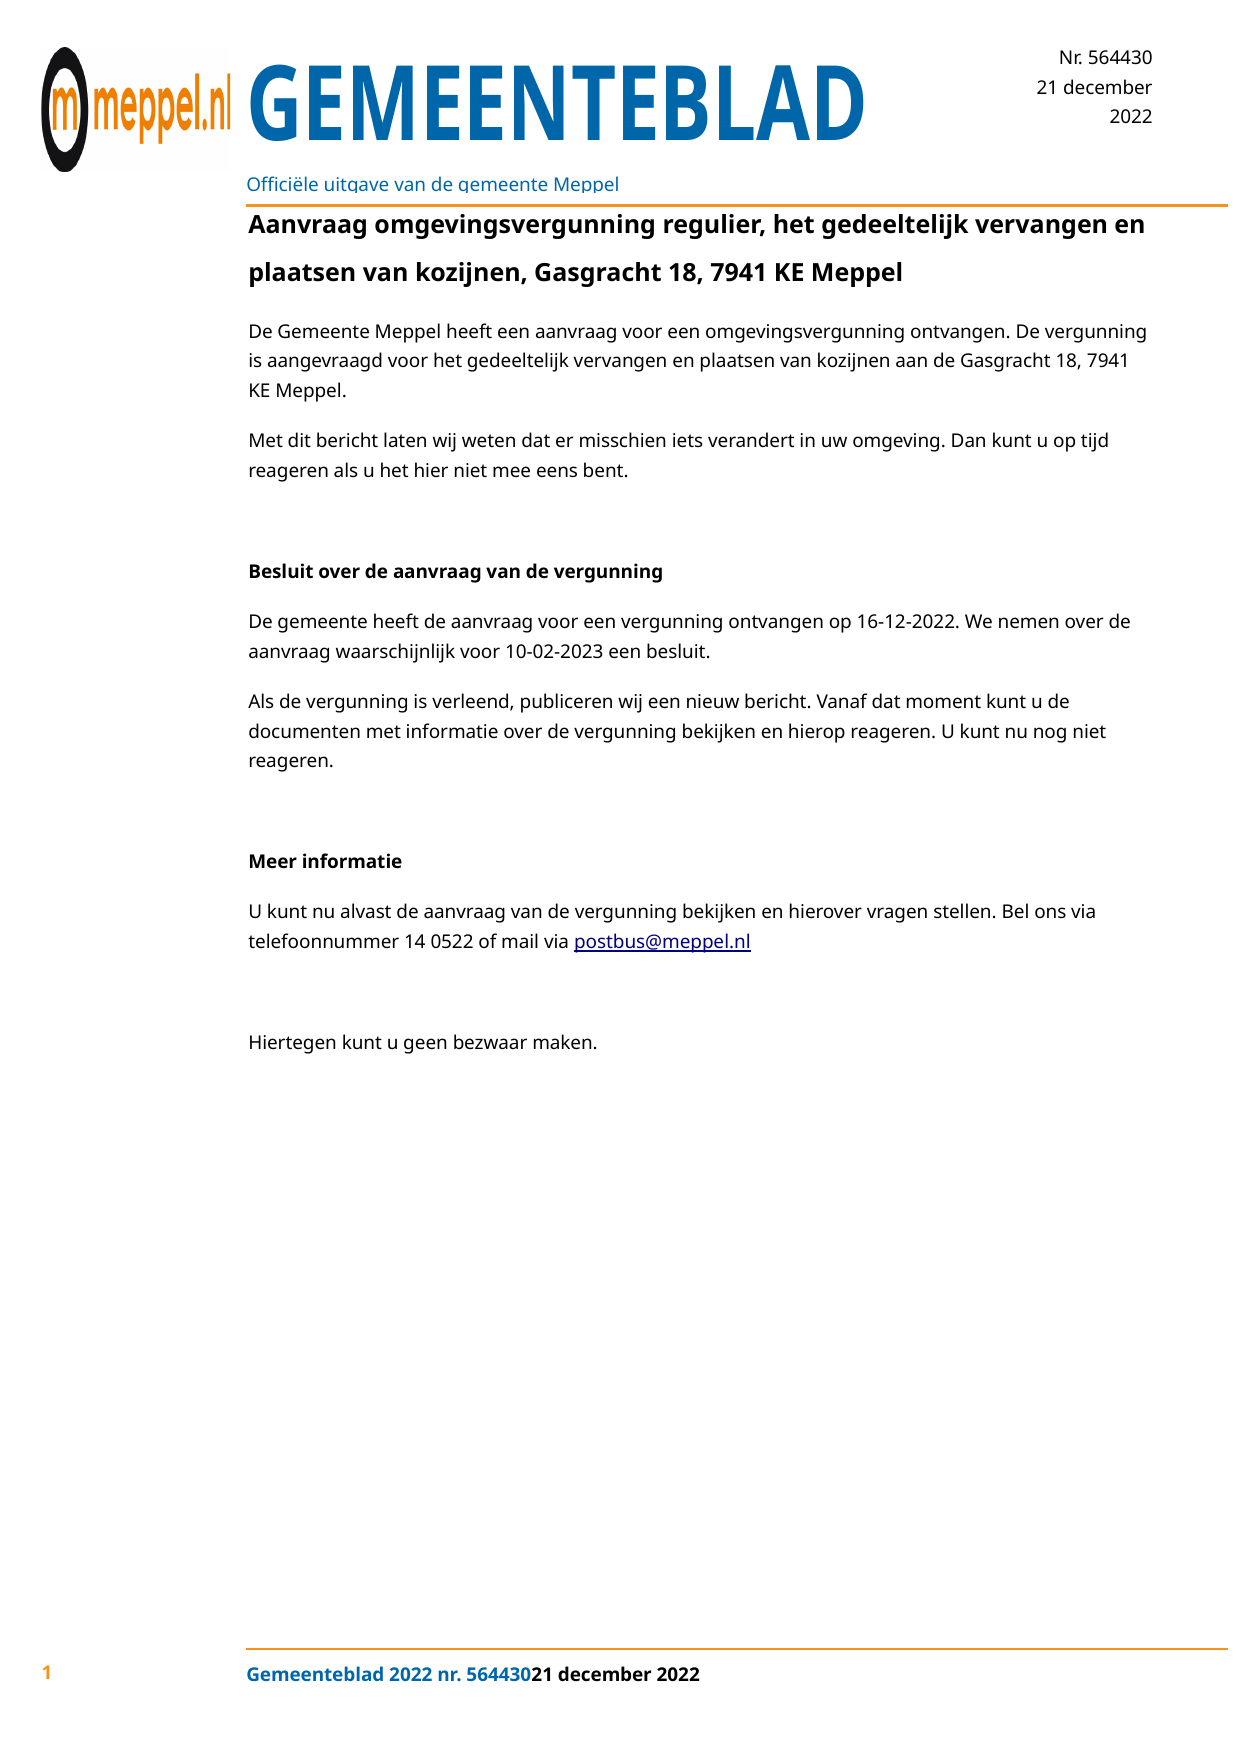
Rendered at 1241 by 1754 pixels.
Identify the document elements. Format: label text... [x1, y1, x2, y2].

text Besluit over de aanvraag van de vergunning [248, 558, 1152, 584]
text De gemeente heeft de aanvraag voor een vergunning ontvangen op 16-12-2022. We nemen over de aanvraag waarschijnlijk voor 10-02-2023 een besluit. [248, 608, 1152, 664]
text Aanvraag omgevingsvergunning regulier, het gedeeltelijk vervangen en plaatsen van kozijnen, Gasgracht 18, 7941 KE Meppel [248, 207, 1152, 288]
picture [41, 47, 231, 172]
text Als de vergunning is verleend, publiceren wij een nieuw bericht. Vanaf dat moment kunt u de documenten met informatie over de vergunning bekijken en hierop reageren. U kunt nu nog niet reageren. [248, 688, 1152, 773]
text Hiertegen kunt u geen bezwaar maken. [248, 1029, 1152, 1055]
text Meer informatie [248, 848, 1152, 874]
text Met dit bericht laten wij weten dat er misschien iets verandert in uw omgeving. Dan kunt u op tijd reageren als u het hier niet mee eens bent. [248, 427, 1152, 483]
text De Gemeente Meppel heeft een aanvraag voor een omgevingsvergunning ontvangen. De vergunning is aangevraagd voor het gedeeltelijk vervangen en plaatsen van kozijnen aan de Gasgracht 18, 7941 KE Meppel. [248, 318, 1152, 403]
text U kunt nu alvast de aanvraag van de vergunning bekijken en hierover vragen stellen. Bel ons via telefoonnummer 14 0522 of mail via postbus@meppel.nl [248, 899, 1152, 954]
